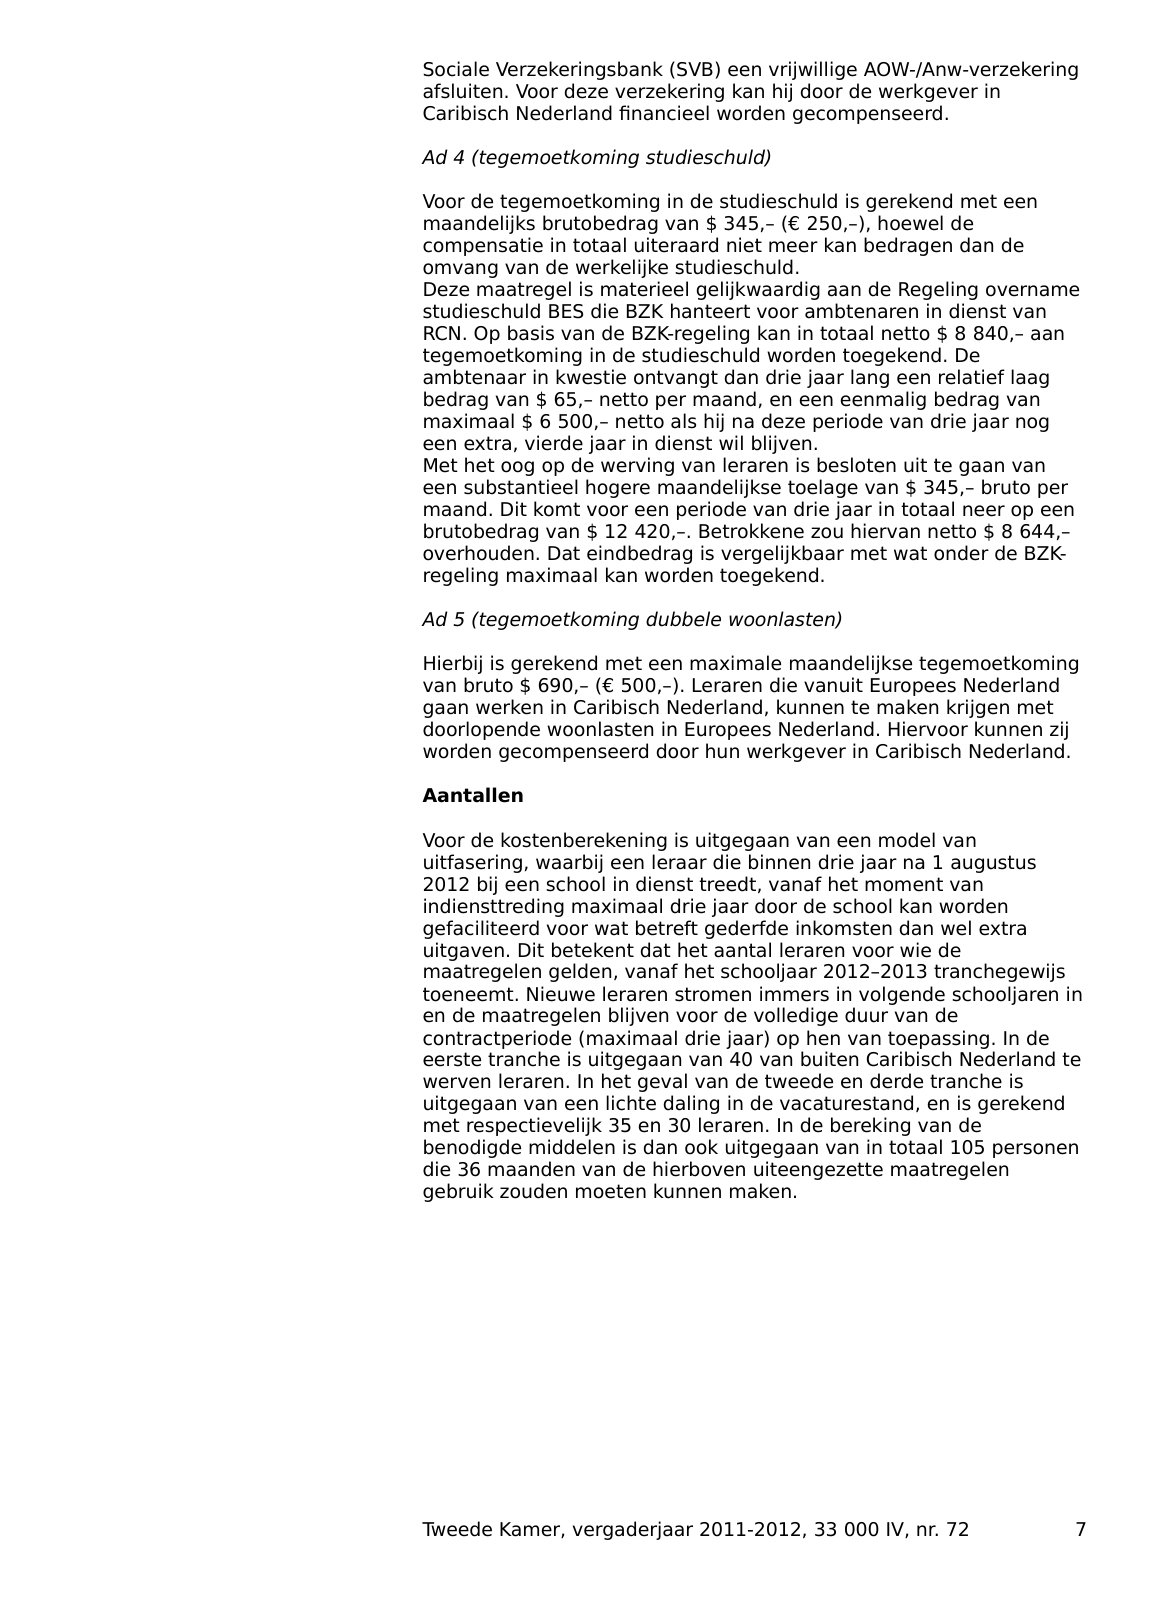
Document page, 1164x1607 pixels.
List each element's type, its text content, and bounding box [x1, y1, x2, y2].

subtitle Aantallen [422, 785, 1087, 807]
subtitle Ad 5 (tegemoetkoming dubbele woonlasten) [422, 609, 1087, 631]
text Hierbij is gerekend met een maximale maandelijkse tegemoetkoming van bruto $ 690,– (€ 500,–). Leraren die vanuit Europees Nederland gaan werken in Caribisch Nederland, kunnen te maken krijgen met doorlopende woonlasten in Europees Nederland. Hiervoor kunnen zij worden gecompenseerd door hun werkgever in Caribisch Nederland. [422, 653, 1087, 763]
text Sociale Verzekeringsbank (SVB) een vrijwillige AOW-/Anw-verzekering afsluiten. Voor deze verzekering kan hij door de werkgever in Caribisch Nederland financieel worden gecompenseerd. [422, 59, 1087, 125]
text Deze maatregel is materieel gelijkwaardig aan de Regeling overname studieschuld BES die BZK hanteert voor ambtenaren in dienst van RCN. Op basis van de BZK-regeling kan in totaal netto $ 8 840,– aan tegemoetkoming in de studieschuld worden toegekend. De ambtenaar in kwestie ontvangt dan drie jaar lang een relatief laag bedrag van $ 65,– netto per maand, en een eenmalig bedrag van maximaal $ 6 500,– netto als hij na deze periode van drie jaar nog een extra, vierde jaar in dienst wil blijven. [422, 279, 1087, 455]
text Voor de tegemoetkoming in de studieschuld is gerekend met een maandelijks brutobedrag van $ 345,– (€ 250,–), hoewel de compensatie in totaal uiteraard niet meer kan bedragen dan de omvang van de werkelijke studieschuld. [422, 191, 1087, 279]
text Voor de kostenberekening is uitgegaan van een model van uitfasering, waarbij een leraar die binnen drie jaar na 1 augustus 2012 bij een school in dienst treedt, vanaf het moment van indiensttreding maximaal drie jaar door de school kan worden gefaciliteerd voor wat betreft gederfde inkomsten dan wel extra uitgaven. Dit betekent dat het aantal leraren voor wie de maatregelen gelden, vanaf het schooljaar 2012–2013 tranchegewijs toeneemt. Nieuwe leraren stromen immers in volgende schooljaren in en de maatregelen blijven voor de volledige duur van de contractperiode (maximaal drie jaar) op hen van toepassing. In de eerste tranche is uitgegaan van 40 van buiten Caribisch Nederland te werven leraren. In het geval van de tweede en derde tranche is uitgegaan van een lichte daling in de vacaturestand, en is gerekend met respectievelijk 35 en 30 leraren. In de bereking van de benodigde middelen is dan ook uitgegaan van in totaal 105 personen die 36 maanden van de hierboven uiteengezette maatregelen gebruik zouden moeten kunnen maken. [422, 829, 1087, 1203]
subtitle Ad 4 (tegemoetkoming studieschuld) [422, 147, 1087, 169]
text Met het oog op de werving van leraren is besloten uit te gaan van een substantieel hogere maandelijkse toelage van $ 345,– bruto per maand. Dit komt voor een periode van drie jaar in totaal neer op een brutobedrag van $ 12 420,–. Betrokkene zou hiervan netto $ 8 644,– overhouden. Dat eindbedrag is vergelijkbaar met wat onder de BZK-regeling maximaal kan worden toegekend. [422, 455, 1087, 587]
